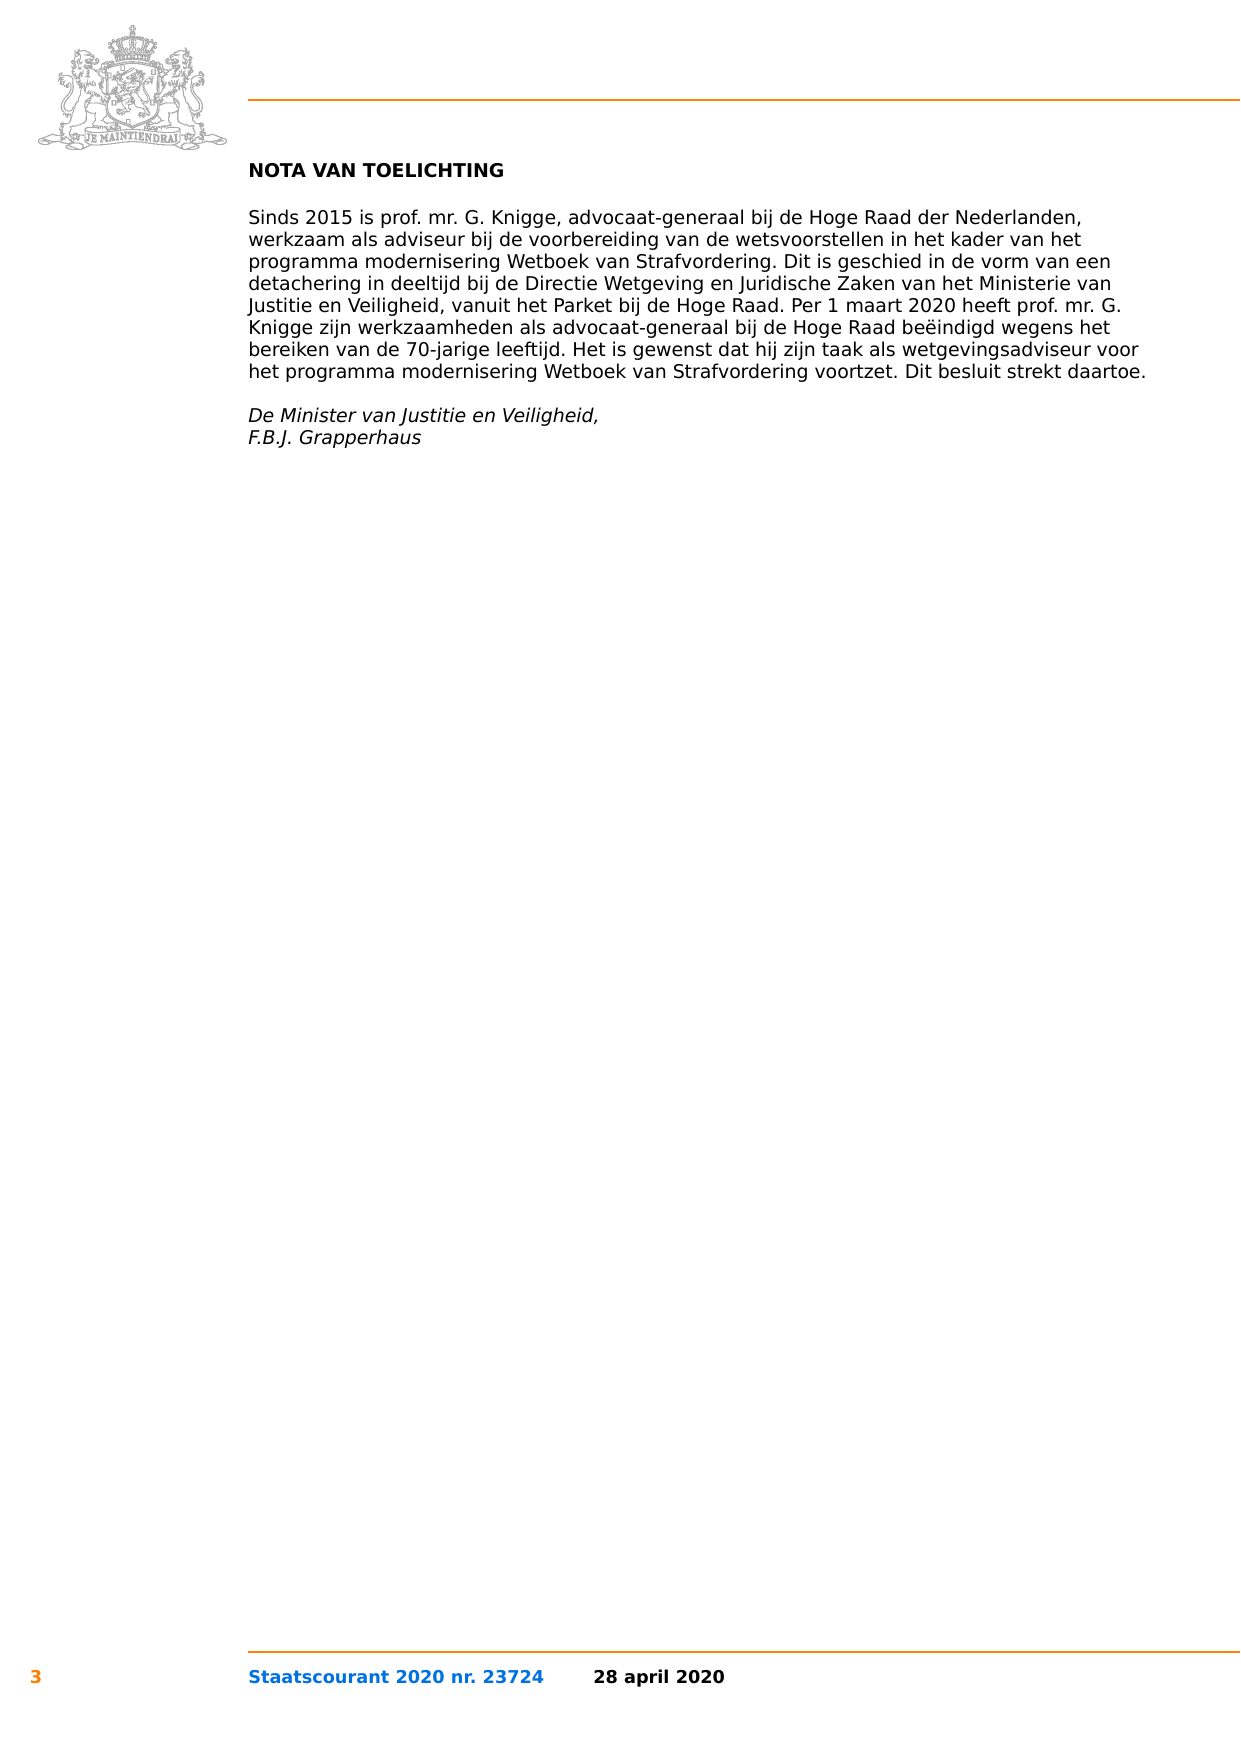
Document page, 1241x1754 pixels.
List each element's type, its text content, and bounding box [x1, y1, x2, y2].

text Sinds 2015 is prof. mr. G. Knigge, advocaat-generaal bij de Hoge Raad der Nederlanden, werkzaam als adviseur bij de voorbereiding van de wetsvoorstellen in het kader van het programma modernisering Wetboek van Strafvordering. Dit is geschied in de vorm van een detachering in deeltijd bij de Directie Wetgeving en Juridische Zaken van het Ministerie van Justitie en Veiligheid, vanuit het Parket bij de Hoge Raad. Per 1 maart 2020 heeft prof. mr. G. Knigge zijn werkzaamheden als advocaat-generaal bij de Hoge Raad beëindigd wegens het bereiken van de 70-jarige leeftijd. Het is gewenst dat hij zijn taak als wetgevingsadviseur voor het programma modernisering Wetboek van Strafvordering voortzet. Dit besluit strekt daartoe. [248, 207, 1163, 383]
picture [38, 25, 227, 150]
subtitle NOTA VAN TOELICHTING [248, 160, 1163, 182]
text De Minister van Justitie en Veiligheid, F.B.J. Grapperhaus [248, 404, 1163, 448]
